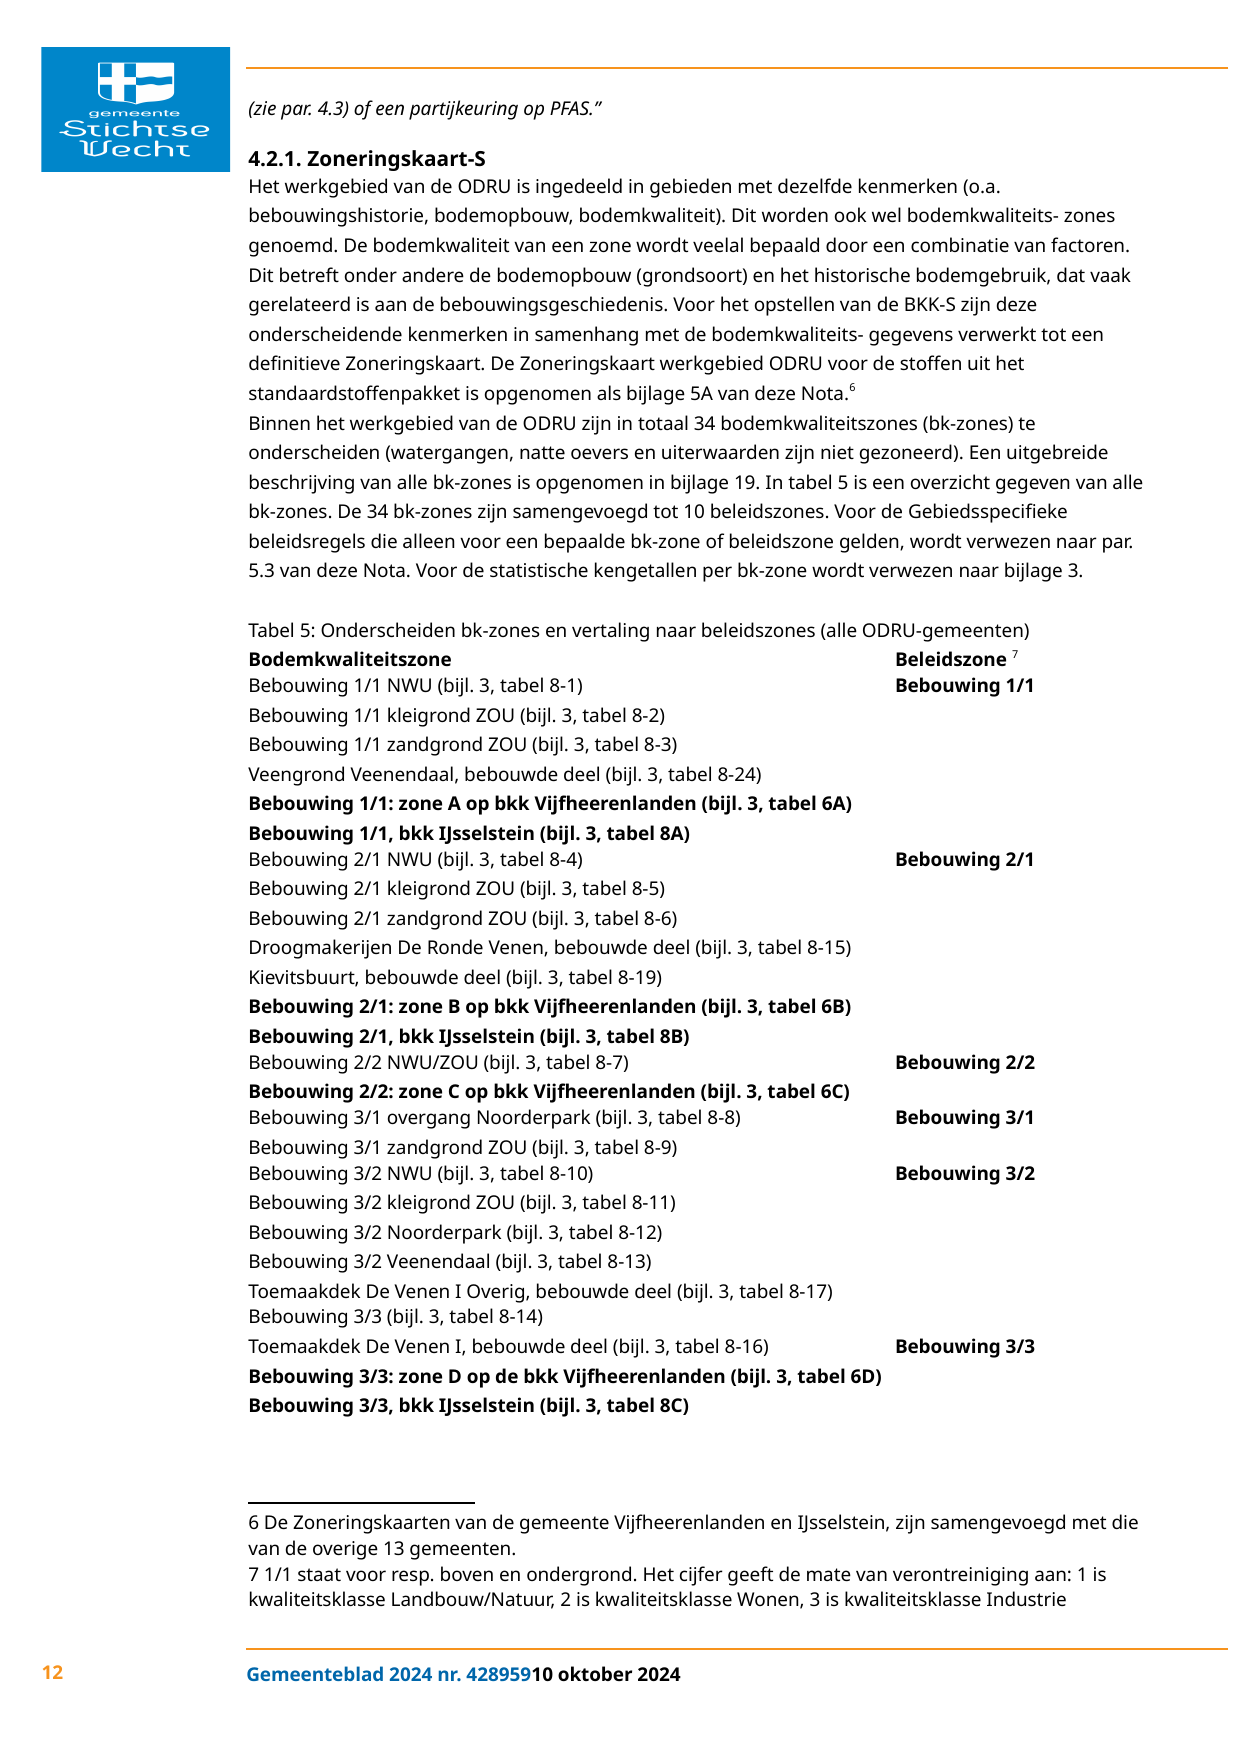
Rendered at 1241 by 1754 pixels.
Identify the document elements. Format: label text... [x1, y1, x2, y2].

table_cell Bebouwing 3/3 [895, 1304, 1152, 1418]
text Tabel 5: Onderscheiden bk-zones en vertaling naar beleidszones (alle ODRU-gemeenten) [248, 617, 1152, 642]
table_cell Bebouwing 3/2 [895, 1160, 1152, 1304]
table_cell Bebouwing 2/1 NWU (bijl. 3, tabel 8-4) Bebouwing 2/1 kleigrond ZOU (bijl. 3, tabel 8-5) Bebouwing 2/1 zandgrond ZOU (bijl. 3, tabel 8-6) Droogmakerijen De Ronde Venen, bebouwde deel (bijl. 3, tabel 8-15) Kievitsbuurt, bebouwde deel (bijl. 3, tabel 8-19) Bebouwing 2/1: zone B op bkk Vijfheerenlanden (bijl. 3, tabel 6B) Bebouwing 2/1, bkk IJsselstein (bijl. 3, tabel 8B) [248, 846, 895, 1049]
table_cell Bebouwing 1/1 NWU (bijl. 3, tabel 8-1) Bebouwing 1/1 kleigrond ZOU (bijl. 3, tabel 8-2) Bebouwing 1/1 zandgrond ZOU (bijl. 3, tabel 8-3) Veengrond Veenendaal, bebouwde deel (bijl. 3, tabel 8-24) Bebouwing 1/1: zone A op bkk Vijfheerenlanden (bijl. 3, tabel 6A) Bebouwing 1/1, bkk IJsselstein (bijl. 3, tabel 8A) [248, 672, 895, 846]
picture [137, 63, 174, 103]
text Het werkgebied van de ODRU is ingedeeld in gebieden met dezelfde kenmerken (o.a. bebouwingshistorie, bodemopbouw, bodemkwaliteit). Dit worden ook wel bodemkwaliteits- zones genoemd. De bodemkwaliteit van een zone wordt veelal bepaald door een combinatie van factoren. Dit betreft onder andere de bodemopbouw (grondsoort) en het historische bodemgebruik, dat vaak gerelateerd is aan de bebouwingsgeschiedenis. Voor het opstellen van de BKK-S zijn deze onderscheidende kenmerken in samenhang met de bodemkwaliteits- gegevens verwerkt tot een definitieve Zoneringskaart. De Zoneringskaart werkgebied ODRU voor de stoffen uit het standaardstoffenpakket is opgenomen als bijlage 5A van deze Nota. [248, 173, 1152, 406]
table_cell Bebouwing 1/1 [895, 672, 1152, 846]
table_cell Bebouwing 2/2 NWU/ZOU (bijl. 3, tabel 8-7) Bebouwing 2/2: zone C op bkk Vijfheerenlanden (bijl. 3, tabel 6C) [248, 1049, 895, 1104]
table_cell Bebouwing 3/1 overgang Noorderpark (bijl. 3, tabel 8-8) Bebouwing 3/1 zandgrond ZOU (bijl. 3, tabel 8-9) [248, 1104, 895, 1160]
table_cell Bebouwing 2/1 [895, 846, 1152, 1049]
table_header (zie par. 4.3) of een partijkeuring op PFAS.” [248, 95, 1152, 121]
table_header Beleidszone [895, 646, 1152, 672]
table_cell Bebouwing 2/2 [895, 1049, 1152, 1104]
text 4.2.1. Zoneringskaart-S [248, 144, 1152, 173]
table_cell Bebouwing 3/1 [895, 1104, 1152, 1160]
text Binnen het werkgebied van de ODRU zijn in totaal 34 bodemkwaliteitszones (bk-zones) te onderscheiden (watergangen, natte oevers en uiterwaarden zijn niet gezoneerd). Een uitgebreide beschrijving van alle bk-zones is opgenomen in bijlage 19. In tabel 5 is een overzicht gegeven van alle bk-zones. De 34 bk-zones zijn samengevoegd tot 10 beleidszones. Voor de Gebiedsspecifieke beleidsregels die alleen voor een bepaalde bk-zone of beleidszone gelden, wordt verwezen naar par. 5.3 van deze Nota. Voor de statistische kengetallen per bk-zone wordt verwezen naar bijlage 3. [248, 410, 1152, 583]
table_cell Bebouwing 3/2 NWU (bijl. 3, tabel 8-10) Bebouwing 3/2 kleigrond ZOU (bijl. 3, tabel 8-11) Bebouwing 3/2 Noorderpark (bijl. 3, tabel 8-12) Bebouwing 3/2 Veenendaal (bijl. 3, tabel 8-13) Toemaakdek De Venen I Overig, bebouwde deel (bijl. 3, tabel 8-17) [248, 1160, 895, 1304]
table_header Bodemkwaliteitszone [248, 646, 895, 672]
table_cell Bebouwing 3/3 (bijl. 3, tabel 8-14) Toemaakdek De Venen I, bebouwde deel (bijl. 3, tabel 8-16) Bebouwing 3/3: zone D op de bkk Vijfheerenlanden (bijl. 3, tabel 6D) Bebouwing 3/3, bkk IJsselstein (bijl. 3, tabel 8C) [248, 1304, 895, 1418]
text De Zoneringskaarten van de gemeente Vijfheerenlanden en IJsselstein, zijn samengevoegd met die van de overige 13 gemeenten. [248, 1509, 1152, 1561]
picture [99, 63, 135, 101]
